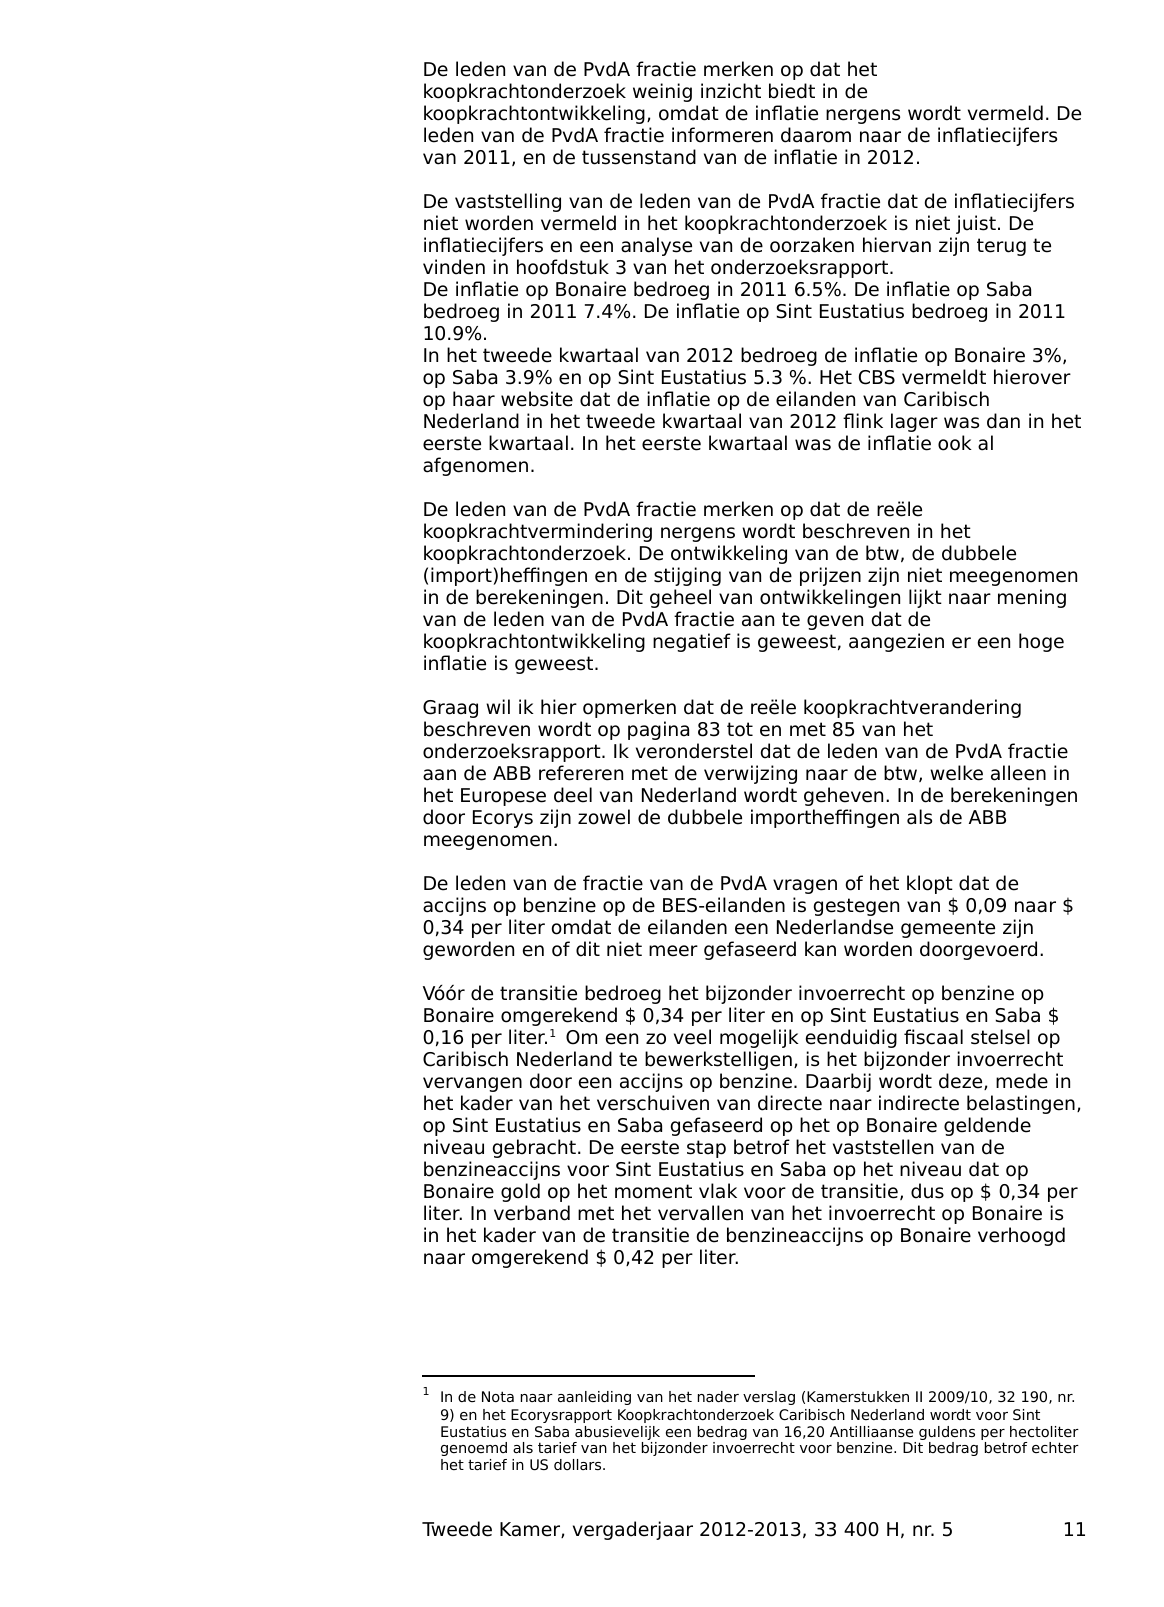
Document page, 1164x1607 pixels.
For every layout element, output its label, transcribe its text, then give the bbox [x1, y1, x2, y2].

text In het tweede kwartaal van 2012 bedroeg de inflatie op Bonaire 3%, op Saba 3.9% en op Sint Eustatius 5.3 %. Het CBS vermeldt hierover op haar website dat de inflatie op de eilanden van Caribisch Nederland in het tweede kwartaal van 2012 flink lager was dan in het eerste kwartaal. In het eerste kwartaal was de inflatie ook al afgenomen. [422, 345, 1087, 477]
text De vaststelling van de leden van de PvdA fractie dat de inflatiecijfers niet worden vermeld in het koopkrachtonderzoek is niet juist. De inflatiecijfers en een analyse van de oorzaken hiervan zijn terug te vinden in hoofdstuk 3 van het onderzoeksrapport. [422, 191, 1087, 279]
text De leden van de fractie van de PvdA vragen of het klopt dat de accijns op benzine op de BES-eilanden is gestegen van $ 0,09 naar $ 0,34 per liter omdat de eilanden een Nederlandse gemeente zijn geworden en of dit niet meer gefaseerd kan worden doorgevoerd. [422, 873, 1087, 961]
text De inflatie op Bonaire bedroeg in 2011 6.5%. De inflatie op Saba bedroeg in 2011 7.4%. De inflatie op Sint Eustatius bedroeg in 2011 10.9%. [422, 279, 1087, 345]
text Vóór de transitie bedroeg het bijzonder invoerrecht op benzine op Bonaire omgerekend $ 0,34 per liter en op Sint Eustatius en Saba $ 0,16 per liter. Om een zo veel mogelijk eenduidig fiscaal stelsel op Caribisch Nederland te bewerkstelligen, is het bijzonder invoerrecht vervangen door een accijns op benzine. Daarbij wordt deze, mede in het kader van het verschuiven van directe naar indirecte belastingen, op Sint Eustatius en Saba gefaseerd op het op Bonaire geldende niveau gebracht. De eerste stap betrof het vaststellen van de benzineaccijns voor Sint Eustatius en Saba op het niveau dat op Bonaire gold op het moment vlak voor de transitie, dus op $ 0,34 per liter. In verband met het vervallen van het invoerrecht op Bonaire is in het kader van de transitie de benzineaccijns op Bonaire verhoogd naar omgerekend $ 0,42 per liter. [422, 983, 1087, 1269]
text In de Nota naar aanleiding van het nader verslag (Kamerstukken II 2009/10, 32 190, nr. 9) en het Ecorysrapport Koopkrachtonderzoek Caribisch Nederland wordt voor Sint Eustatius en Saba abusievelijk een bedrag van 16,20 Antilliaanse guldens per hectoliter genoemd als tarief van het bijzonder invoerrecht voor benzine. Dit bedrag betrof echter het tarief in US dollars. [422, 1385, 1087, 1474]
text De leden van de PvdA fractie merken op dat het koopkrachtonderzoek weinig inzicht biedt in de koopkrachtontwikkeling, omdat de inflatie nergens wordt vermeld. De leden van de PvdA fractie informeren daarom naar de inflatiecijfers van 2011, en de tussenstand van de inflatie in 2012. [422, 59, 1087, 169]
text Graag wil ik hier opmerken dat de reële koopkrachtverandering beschreven wordt op pagina 83 tot en met 85 van het onderzoeksrapport. Ik veronderstel dat de leden van de PvdA fractie aan de ABB refereren met de verwijzing naar de btw, welke alleen in het Europese deel van Nederland wordt geheven. In de berekeningen door Ecorys zijn zowel de dubbele importheffingen als de ABB meegenomen. [422, 697, 1087, 851]
text De leden van de PvdA fractie merken op dat de reële koopkrachtvermindering nergens wordt beschreven in het koopkrachtonderzoek. De ontwikkeling van de btw, de dubbele (import)heffingen en de stijging van de prijzen zijn niet meegenomen in de berekeningen. Dit geheel van ontwikkelingen lijkt naar mening van de leden van de PvdA fractie aan te geven dat de koopkrachtontwikkeling negatief is geweest, aangezien er een hoge inflatie is geweest. [422, 499, 1087, 675]
